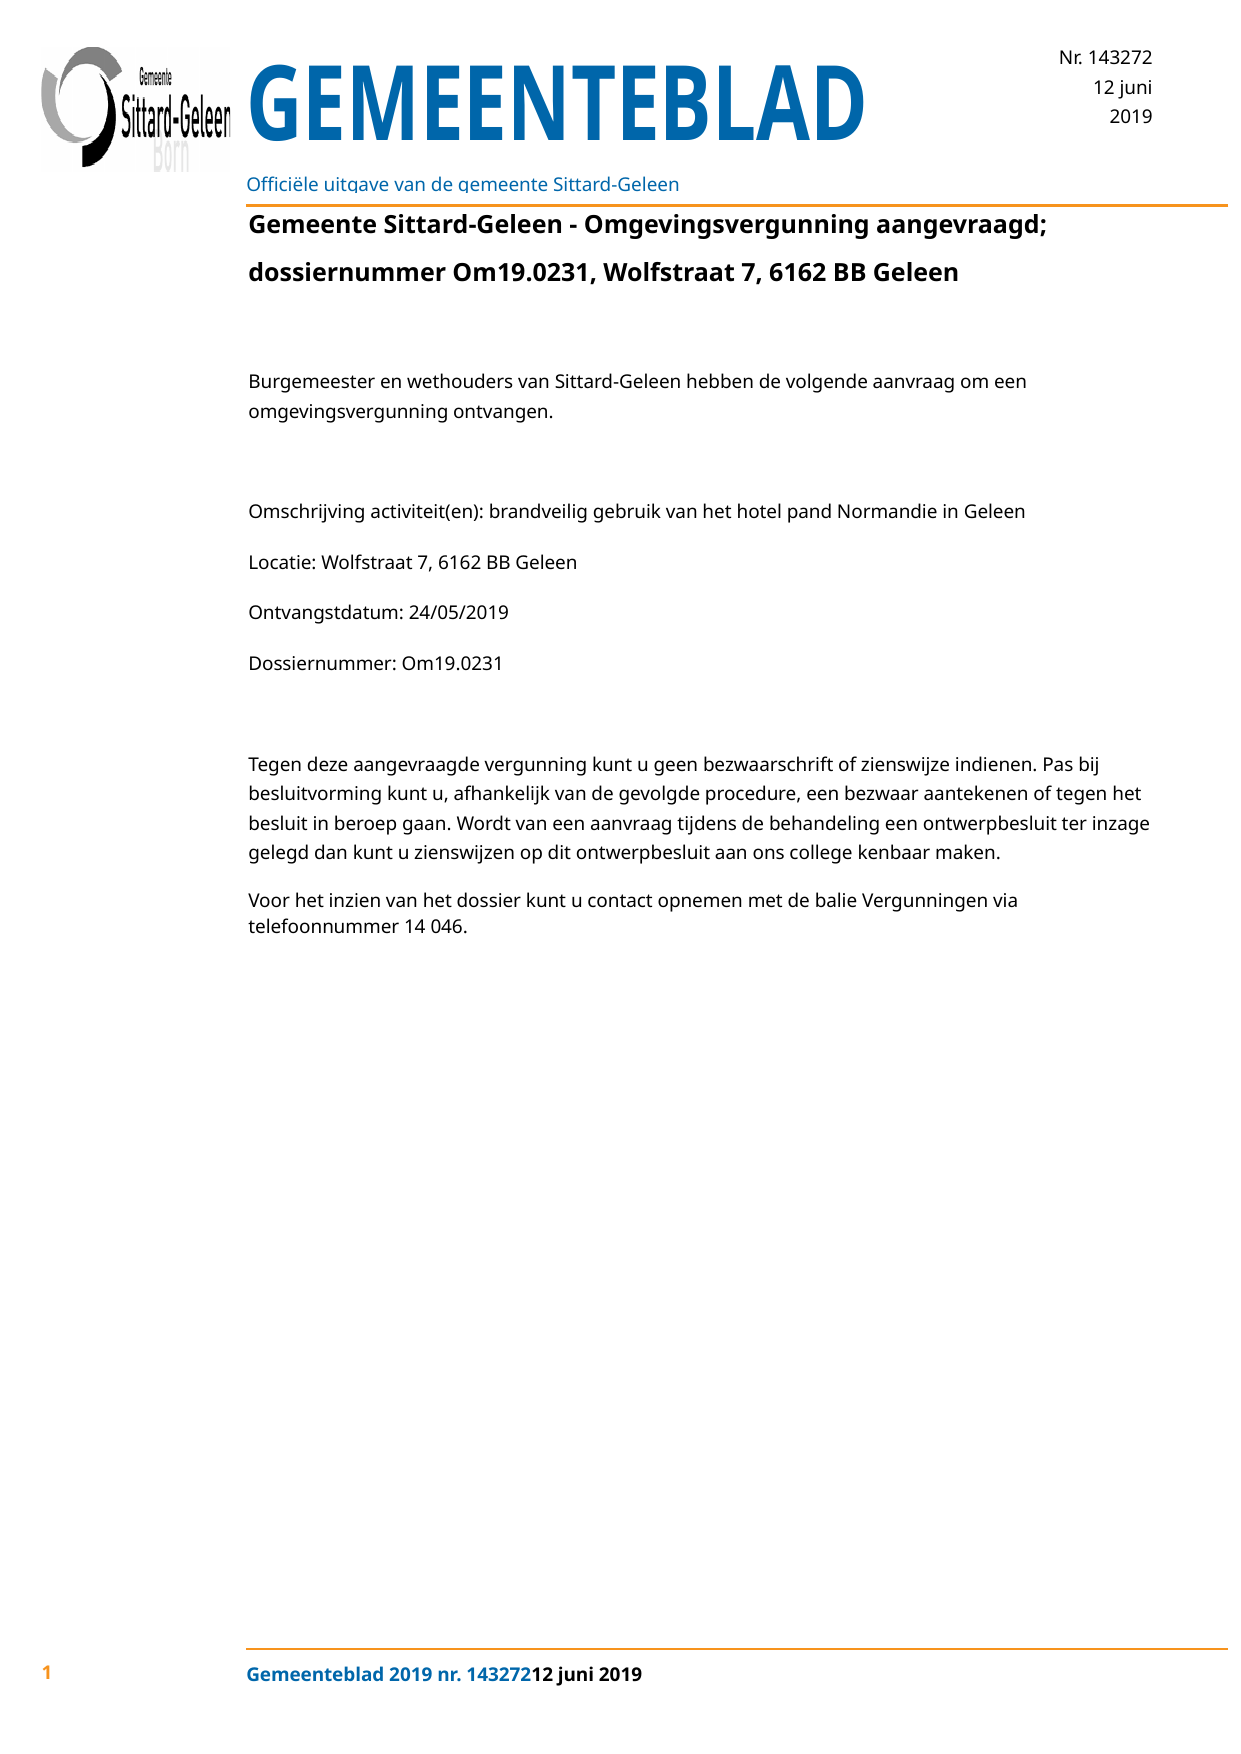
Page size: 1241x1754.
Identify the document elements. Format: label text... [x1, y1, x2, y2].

text Dossiernummer: Om19.0231 [248, 650, 1152, 676]
text Voor het inzien van het dossier kunt u contact opnemen met de balie Vergunningen via telefoonnummer 14 046. [248, 887, 1152, 939]
text Locatie: Wolfstraat 7, 6162 BB Geleen [248, 549, 1152, 575]
text Ontvangstdatum: 24/05/2019 [248, 599, 1152, 625]
text Tegen deze aangevraagde vergunning kunt u geen bezwaarschrift of zienswijze indienen. Pas bij besluitvorming kunt u, afhankelijk van de gevolgde procedure, een bezwaar aantekenen of tegen het besluit in beroep gaan. Wordt van een aanvraag tijdens de behandeling een ontwerpbesluit ter inzage gelegd dan kunt u zienswijzen op dit ontwerpbesluit aan ons college kenbaar maken. [248, 751, 1152, 865]
text Burgemeester en wethouders van Sittard-Geleen hebben de volgende aanvraag om een omgevingsvergunning ontvangen. [248, 368, 1152, 424]
text Gemeente Sittard-Geleen - Omgevingsvergunning aangevraagd; dossiernummer Om19.0231, Wolfstraat 7, 6162 BB Geleen [248, 207, 1152, 288]
text Omschrijving activiteit(en): brandveilig gebruik van het hotel pand Normandie in Geleen [248, 499, 1152, 524]
picture [41, 47, 231, 172]
